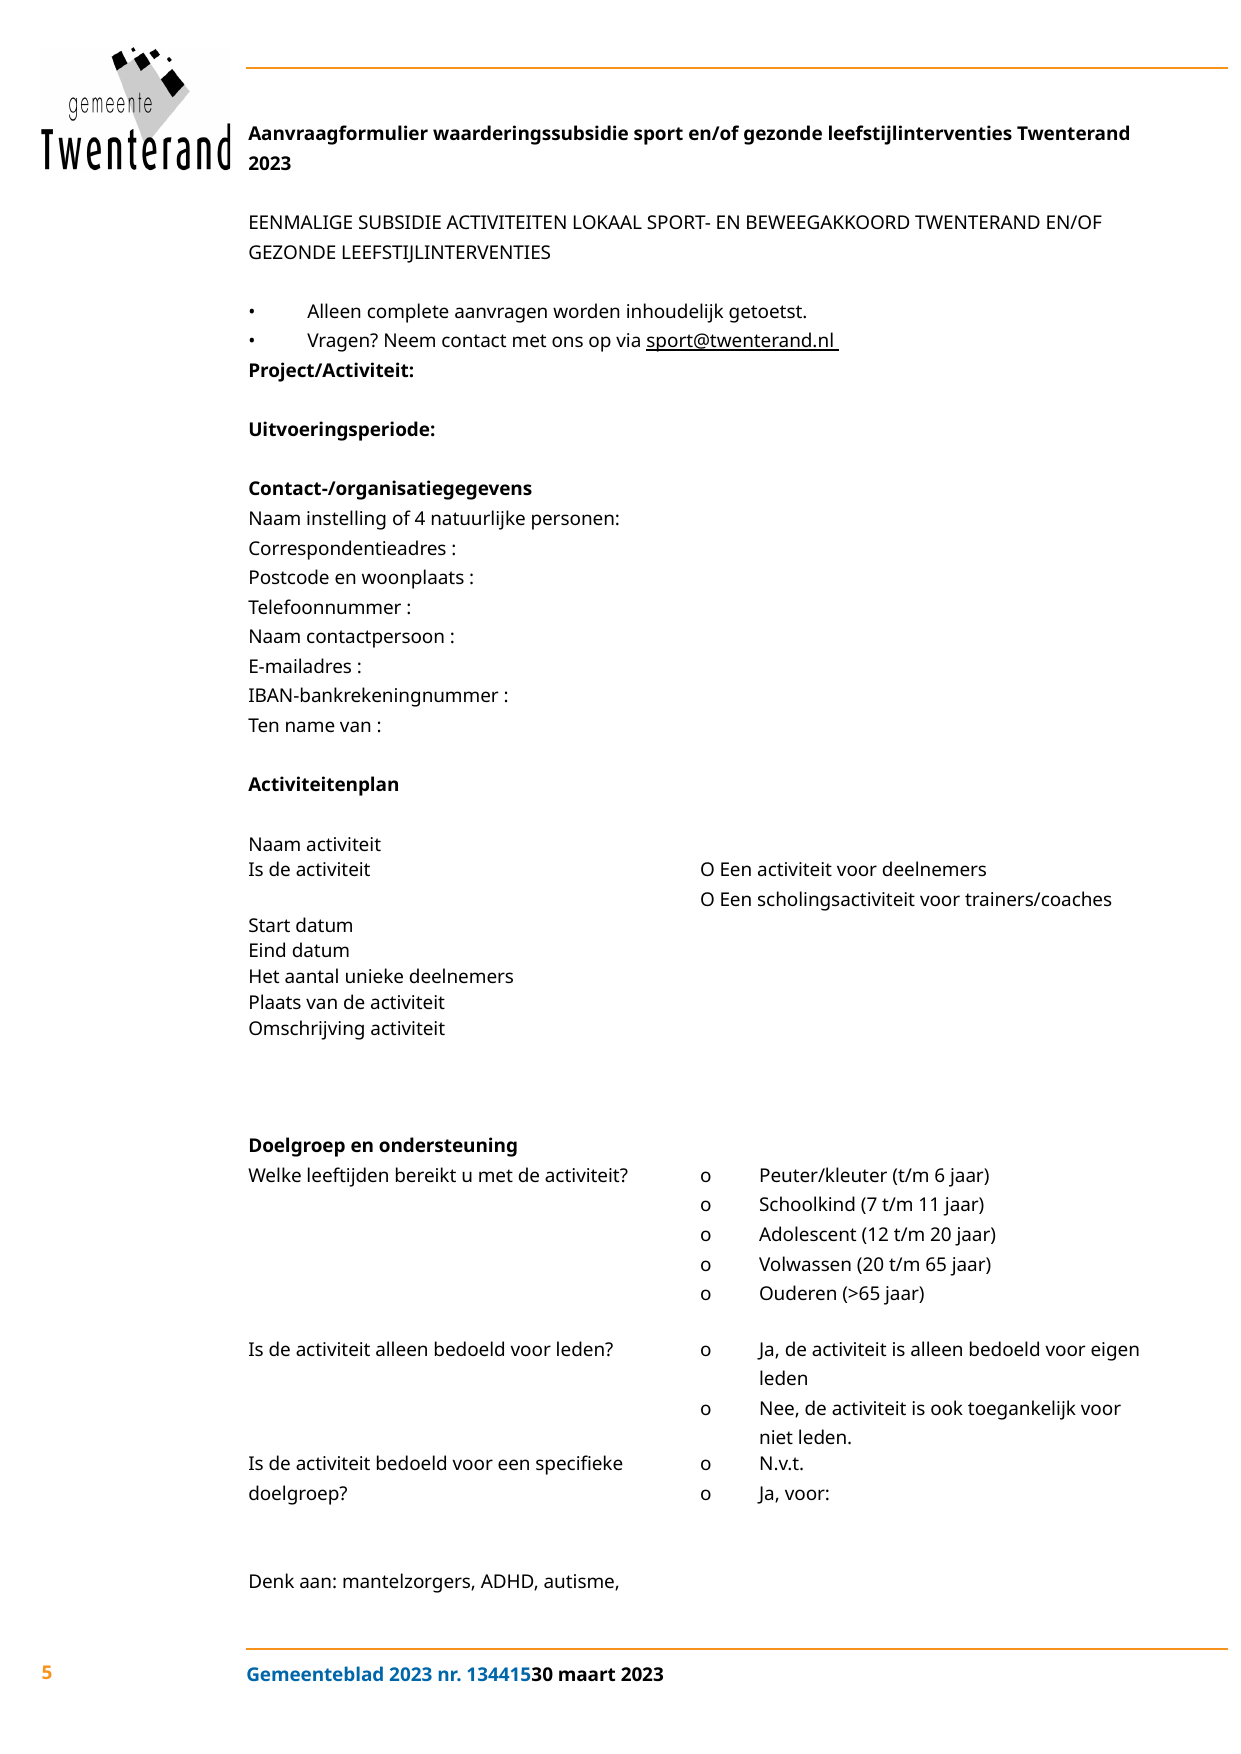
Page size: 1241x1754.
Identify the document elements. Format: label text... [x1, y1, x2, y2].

table_cell [700, 963, 1152, 989]
table_cell Is de activiteit alleen bedoeld voor leden? [248, 1336, 700, 1450]
table_cell Eind datum [248, 938, 700, 963]
table_header Welke leeftijden bereikt u met de activiteit? [248, 1162, 700, 1336]
table_cell Omschrijving activiteit [248, 1015, 700, 1099]
table_cell Is de activiteit [248, 856, 700, 912]
list Alleen complete aanvragen worden inhoudelijk getoetst. [248, 298, 1152, 324]
table_header [700, 831, 1152, 856]
table_header Naam activiteit [248, 831, 700, 856]
text Activiteitenplan [248, 771, 1152, 797]
text Contact-/organisatiegegevens [248, 476, 1152, 501]
text Aanvraagformulier waarderingssubsidie sport en/of gezonde leefstijlinterventies Twenterand 2023 [248, 121, 1152, 176]
text EENMALIGE SUBSIDIE ACTIVITEITEN LOKAAL SPORT- EN BEWEEGAKKOORD TWENTERAND EN/OF GEZONDE LEEFSTIJLINTERVENTIES [248, 209, 1152, 265]
table_cell N.v.t. Ja, voor: [700, 1450, 1152, 1594]
picture [41, 47, 231, 172]
text Correspondentieadres : [248, 535, 1152, 561]
table_cell [700, 938, 1152, 963]
text Naam contactpersoon : [248, 623, 1152, 649]
table_cell [700, 989, 1152, 1015]
table_cell Ja, de activiteit is alleen bedoeld voor eigen leden Nee, de activiteit is ook toegankelijk voor niet leden. [700, 1336, 1152, 1450]
table_cell Plaats van de activiteit [248, 989, 700, 1015]
table_cell Het aantal unieke deelnemers [248, 963, 700, 989]
table_cell Start datum [248, 912, 700, 937]
text Ten name van : [248, 712, 1152, 738]
text Project/Activiteit: [248, 357, 1152, 383]
table_cell [700, 912, 1152, 937]
text Telefoonnummer : [248, 594, 1152, 620]
text Uitvoeringsperiode: [248, 416, 1152, 442]
table_header Peuter/kleuter (t/m 6 jaar) Schoolkind (7 t/m 11 jaar) Adolescent (12 t/m 20 jaar) Volwassen (20 t/m 65 jaar) Ouderen (>65 jaar) [700, 1162, 1152, 1336]
table_cell [700, 1015, 1152, 1099]
table_cell Is de activiteit bedoeld voor een specifieke doelgroep? Denk aan: mantelzorgers, ADHD, autisme, [248, 1450, 700, 1594]
text Doelgroep en ondersteuning [248, 1132, 1152, 1158]
text IBAN-bankrekeningnummer : [248, 683, 1152, 708]
list Vragen? Neem contact met ons op via sport@twenterand.nl [248, 328, 1152, 353]
text Naam instelling of 4 natuurlijke personen: [248, 505, 1152, 531]
table_cell O Een activiteit voor deelnemers O Een scholingsactiviteit voor trainers/coaches [700, 856, 1152, 912]
text E-mailadres : [248, 653, 1152, 679]
text Postcode en woonplaats : [248, 564, 1152, 590]
